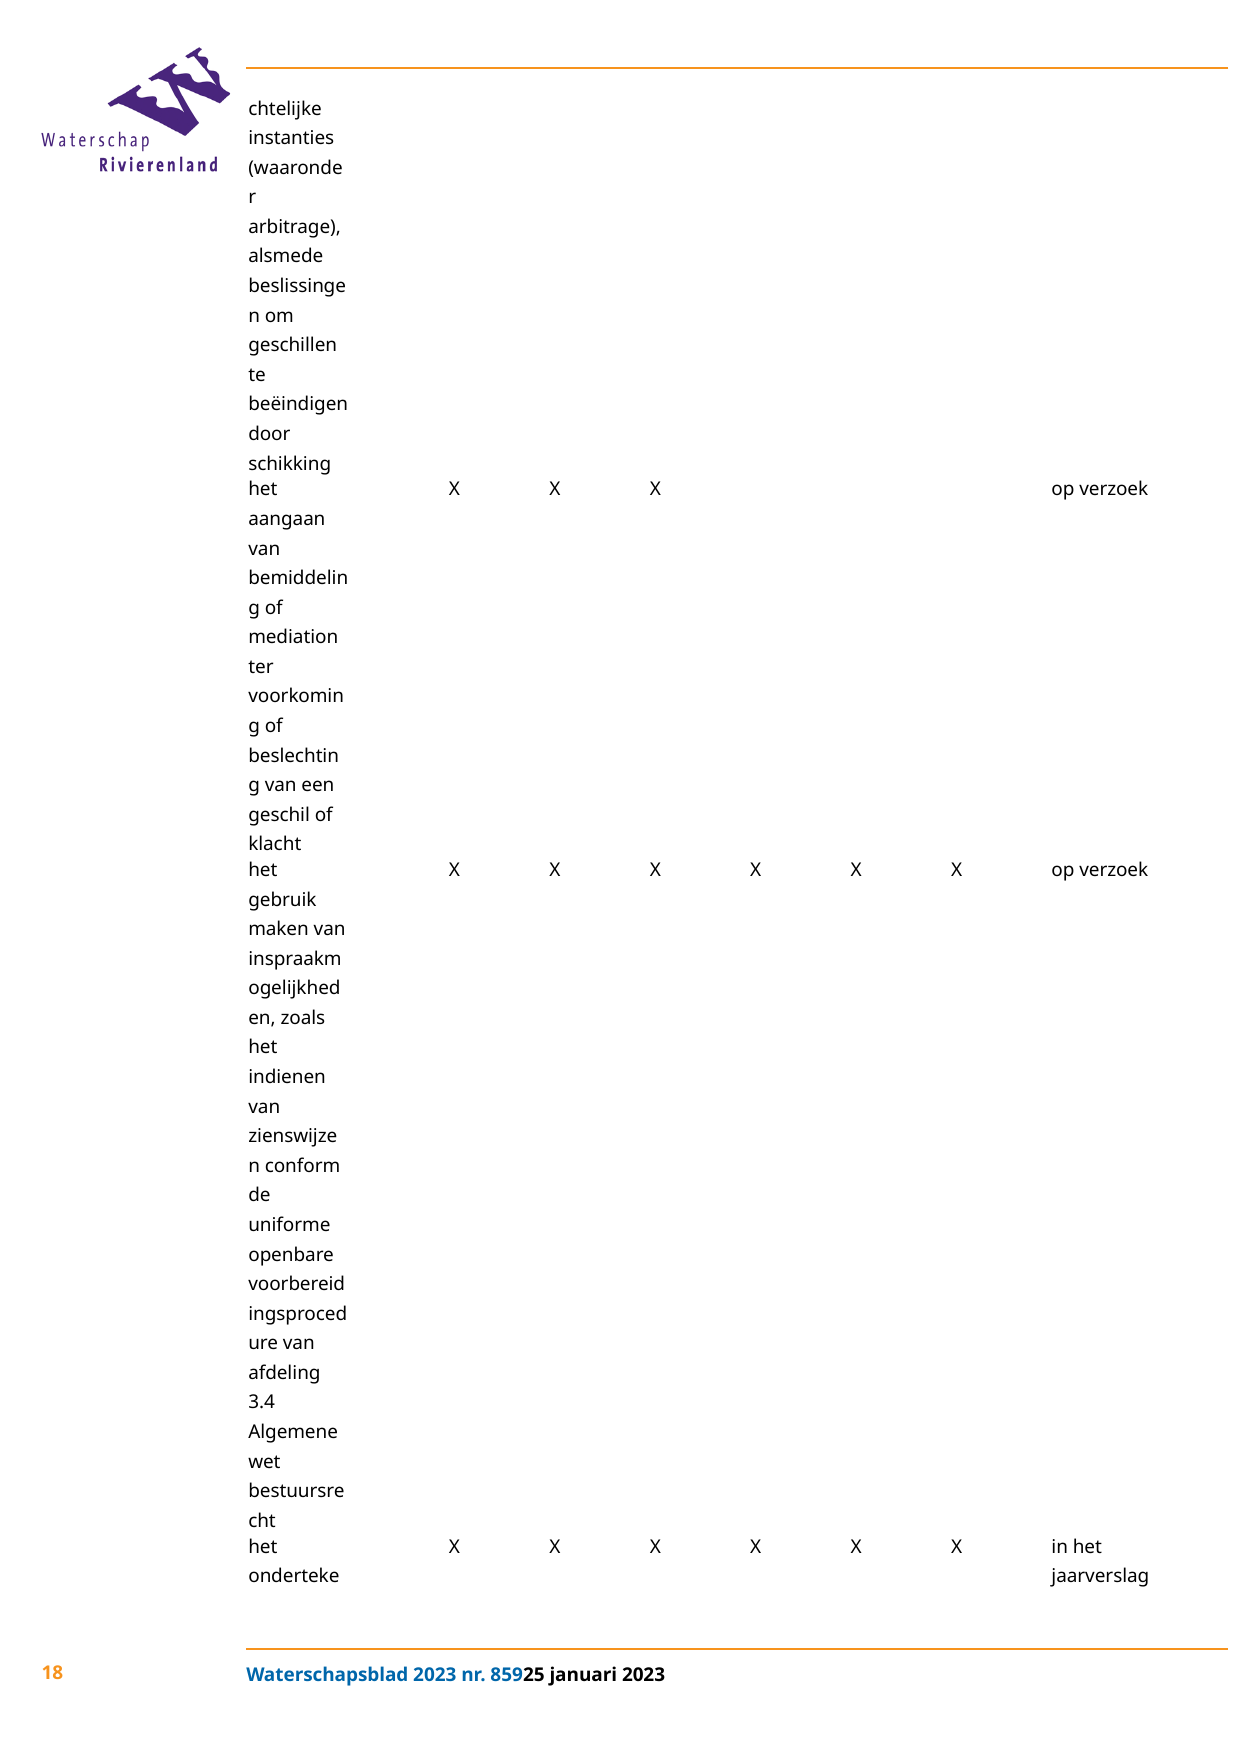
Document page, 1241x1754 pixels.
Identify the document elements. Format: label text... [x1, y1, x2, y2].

table_cell chtelijke instanties (waaronder arbitrage), alsmede beslissingen om geschillen te beëindigen door schikking [248, 95, 348, 476]
table_cell [449, 95, 549, 476]
table_cell X [850, 856, 951, 1533]
table_cell het onderteke [248, 1533, 348, 1588]
table_cell [348, 476, 449, 856]
table_cell [650, 95, 750, 476]
table_cell X [750, 856, 850, 1533]
table_cell het gebruik maken van inspraakmogelijkheden, zoals het indienen van zienswijzen conform de uniforme openbare voorbereidingsprocedure van afdeling 3.4 Algemene wet bestuursrecht [248, 856, 348, 1533]
table_cell op verzoek [1051, 476, 1152, 856]
table_cell [348, 856, 449, 1533]
table_cell [951, 95, 1051, 476]
table_cell [951, 476, 1051, 856]
table_cell X [951, 1533, 1051, 1588]
table_cell X [449, 1533, 549, 1588]
table_cell X [449, 856, 549, 1533]
table_cell X [549, 856, 649, 1533]
table_cell [750, 95, 850, 476]
table_cell X [549, 476, 649, 856]
table_cell X [650, 1533, 750, 1588]
table_cell [850, 476, 951, 856]
table_cell [348, 1533, 449, 1588]
table_cell X [650, 476, 750, 856]
table_cell in het jaarverslag [1051, 1533, 1152, 1588]
table_cell [750, 476, 850, 856]
table_cell X [951, 856, 1051, 1533]
table_cell [549, 95, 649, 476]
picture [41, 47, 231, 172]
table_cell X [850, 1533, 951, 1588]
table_cell [348, 95, 449, 476]
table_cell X [750, 1533, 850, 1588]
table_cell [1051, 95, 1152, 476]
table_cell op verzoek [1051, 856, 1152, 1533]
table_cell het aangaan van bemiddeling of mediation ter voorkoming of beslechting van een geschil of klacht [248, 476, 348, 856]
table_cell X [449, 476, 549, 856]
table_cell X [650, 856, 750, 1533]
table_cell X [549, 1533, 649, 1588]
table_cell [850, 95, 951, 476]
